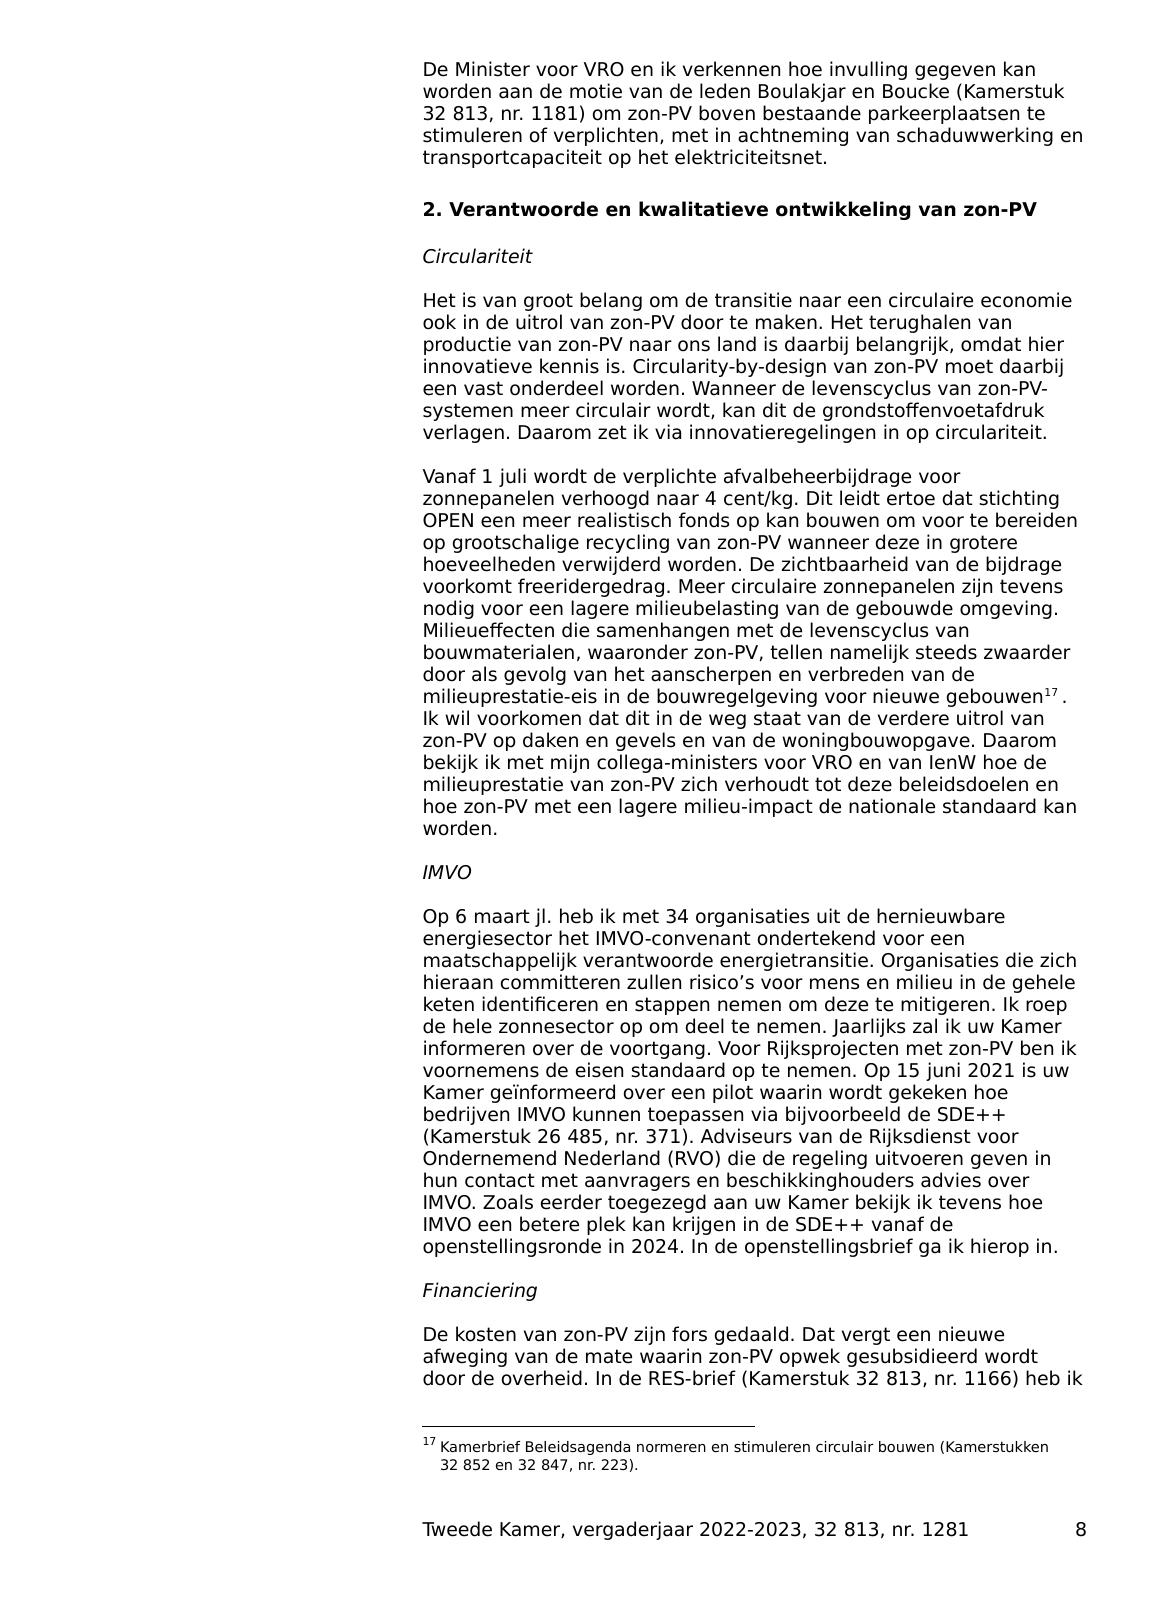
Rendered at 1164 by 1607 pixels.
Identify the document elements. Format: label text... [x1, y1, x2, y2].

text Vanaf 1 juli wordt de verplichte afvalbeheerbijdrage voor zonnepanelen verhoogd naar 4 cent/kg. Dit leidt ertoe dat stichting OPEN een meer realistisch fonds op kan bouwen om voor te bereiden op grootschalige recycling van zon-PV wanneer deze in grotere hoeveelheden verwijderd worden. De zichtbaarheid van de bijdrage voorkomt freeridergedrag. Meer circulaire zonnepanelen zijn tevens nodig voor een lagere milieubelasting van de gebouwde omgeving. Milieueffecten die samenhangen met de levenscyclus van bouwmaterialen, waaronder zon-PV, tellen namelijk steeds zwaarder door als gevolg van het aanscherpen en verbreden van de milieuprestatie-eis in de bouwregelgeving voor nieuwe gebouwen. Ik wil voorkomen dat dit in de weg staat van de verdere uitrol van zon-PV op daken en gevels en van de woningbouwopgave. Daarom bekijk ik met mijn collega-ministers voor VRO en van IenW hoe de milieuprestatie van zon-PV zich verhoudt tot deze beleidsdoelen en hoe zon-PV met een lagere milieu-impact de nationale standaard kan worden. [422, 466, 1087, 840]
text De kosten van zon-PV zijn fors gedaald. Dat vergt een nieuwe afweging van de mate waarin zon-PV opwek gesubsidieerd wordt door de overheid. In de RES-brief (Kamerstuk 32 813, nr. 1166) heb ik [422, 1324, 1087, 1390]
text De Minister voor VRO en ik verkennen hoe invulling gegeven kan worden aan de motie van de leden Boulakjar en Boucke (Kamerstuk 32 813, nr. 1181) om zon-PV boven bestaande parkeerplaatsen te stimuleren of verplichten, met in achtneming van schaduwwerking en transportcapaciteit op het elektriciteitsnet. [422, 59, 1087, 169]
subtitle Circulariteit [422, 246, 1087, 268]
subtitle Financiering [422, 1280, 1087, 1302]
text Kamerbrief Beleidsagenda normeren en stimuleren circulair bouwen (Kamerstukken 32 852 en 32 847, nr. 223). [422, 1435, 1087, 1474]
subtitle IMVO [422, 862, 1087, 884]
text Op 6 maart jl. heb ik met 34 organisaties uit de hernieuwbare energiesector het IMVO-convenant ondertekend voor een maatschappelijk verantwoorde energietransitie. Organisaties die zich hieraan committeren zullen risico’s voor mens en milieu in de gehele keten identificeren en stappen nemen om deze te mitigeren. Ik roep de hele zonnesector op om deel te nemen. Jaarlijks zal ik uw Kamer informeren over de voortgang. Voor Rijksprojecten met zon-PV ben ik voornemens de eisen standaard op te nemen. Op 15 juni 2021 is uw Kamer geïnformeerd over een pilot waarin wordt gekeken hoe bedrijven IMVO kunnen toepassen via bijvoorbeeld de SDE++ (Kamerstuk 26 485, nr. 371). Adviseurs van de Rijksdienst voor Ondernemend Nederland (RVO) die de regeling uitvoeren geven in hun contact met aanvragers en beschikkinghouders advies over IMVO. Zoals eerder toegezegd aan uw Kamer bekijk ik tevens hoe IMVO een betere plek kan krijgen in de SDE++ vanaf de openstellingsronde in 2024. In de openstellingsbrief ga ik hierop in. [422, 906, 1087, 1258]
text Het is van groot belang om de transitie naar een circulaire economie ook in de uitrol van zon-PV door te maken. Het terughalen van productie van zon-PV naar ons land is daarbij belangrijk, omdat hier innovatieve kennis is. Circularity-by-design van zon-PV moet daarbij een vast onderdeel worden. Wanneer de levenscyclus van zon-PV-systemen meer circulair wordt, kan dit de grondstoffenvoetafdruk verlagen. Daarom zet ik via innovatieregelingen in op circulariteit. [422, 290, 1087, 444]
subtitle 2. Verantwoorde en kwalitatieve ontwikkeling van zon-PV [422, 199, 1087, 221]
